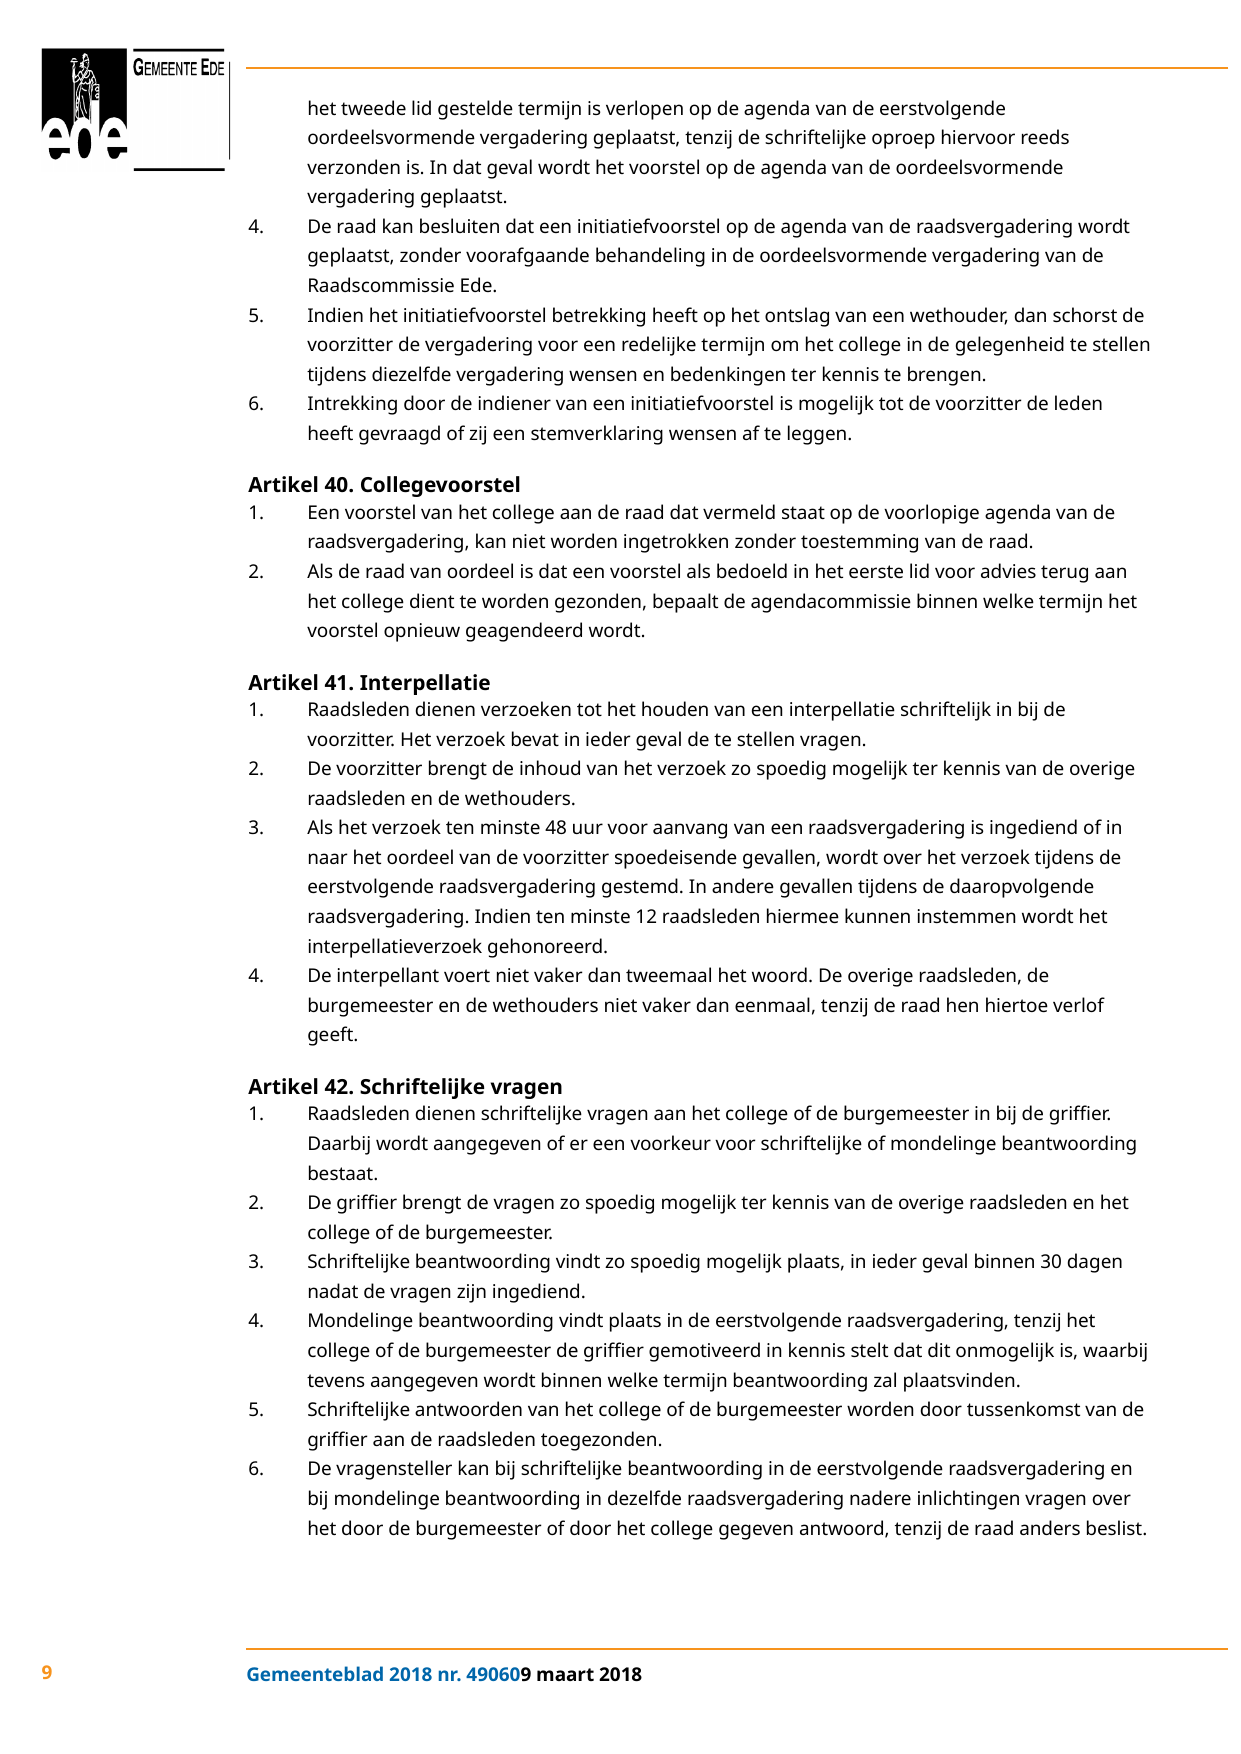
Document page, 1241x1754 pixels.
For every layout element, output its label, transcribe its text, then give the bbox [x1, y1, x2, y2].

list Schriftelijke beantwoording vindt zo spoedig mogelijk plaats, in ieder geval binnen 30 dagen nadat de vragen zijn ingediend. [248, 1248, 1152, 1304]
list De raad kan besluiten dat een initiatiefvoorstel op de agenda van de raadsvergadering wordt geplaatst, zonder voorafgaande behandeling in de oordeelsvormende vergadering van de Raadscommissie Ede. [248, 213, 1152, 298]
list De voorzitter brengt de inhoud van het verzoek zo spoedig mogelijk ter kennis van de overige raadsleden en de wethouders. [248, 755, 1152, 811]
text Artikel 41. Interpellatie [248, 668, 1152, 696]
list het tweede lid gestelde termijn is verlopen op de agenda van de eerstvolgende oordeelsvormende vergadering geplaatst, tenzij de schriftelijke oproep hiervoor reeds verzonden is. In dat geval wordt het voorstel op de agenda van de oordeelsvormende vergadering geplaatst. [248, 95, 1152, 209]
list Raadsleden dienen verzoeken tot het houden van een interpellatie schriftelijk in bij de voorzitter. Het verzoek bevat in ieder geval de te stellen vragen. [248, 696, 1152, 752]
text Artikel 42. Schriftelijke vragen [248, 1072, 1152, 1101]
list De interpellant voert niet vaker dan tweemaal het woord. De overige raadsleden, de burgemeester en de wethouders niet vaker dan eenmaal, tenzij de raad hen hiertoe verlof geeft. [248, 962, 1152, 1047]
list Raadsleden dienen schriftelijke vragen aan het college of de burgemeester in bij de griffier. Daarbij wordt aangegeven of er een voorkeur voor schriftelijke of mondelinge beantwoording bestaat. [248, 1101, 1152, 1185]
list Schriftelijke antwoorden van het college of de burgemeester worden door tussenkomst van de griffier aan de raadsleden toegezonden. [248, 1396, 1152, 1452]
list De vragensteller kan bij schriftelijke beantwoording in de eerstvolgende raadsvergadering en bij mondelinge beantwoording in dezelfde raadsvergadering nadere inlichtingen vragen over het door de burgemeester of door het college gegeven antwoord, tenzij de raad anders beslist. [248, 1456, 1152, 1540]
list Een voorstel van het college aan de raad dat vermeld staat op de voorlopige agenda van de raadsvergadering, kan niet worden ingetrokken zonder toestemming van de raad. [248, 499, 1152, 554]
list Intrekking door de indiener van een initiatiefvoorstel is mogelijk tot de voorzitter de leden heeft gevraagd of zij een stemverklaring wensen af te leggen. [248, 391, 1152, 446]
picture [41, 47, 231, 172]
text Artikel 40. Collegevoorstel [248, 471, 1152, 499]
list De griffier brengt de vragen zo spoedig mogelijk ter kennis van de overige raadsleden en het college of de burgemeester. [248, 1189, 1152, 1244]
list Als het verzoek ten minste 48 uur voor aanvang van een raadsvergadering is ingediend of in naar het oordeel van de voorzitter spoedeisende gevallen, wordt over het verzoek tijdens de eerstvolgende raadsvergadering gestemd. In andere gevallen tijdens de daaropvolgende raadsvergadering. Indien ten minste 12 raadsleden hiermee kunnen instemmen wordt het interpellatieverzoek gehonoreerd. [248, 814, 1152, 959]
list Mondelinge beantwoording vindt plaats in de eerstvolgende raadsvergadering, tenzij het college of de burgemeester de griffier gemotiveerd in kennis stelt dat dit onmogelijk is, waarbij tevens aangegeven wordt binnen welke termijn beantwoording zal plaatsvinden. [248, 1308, 1152, 1392]
list Indien het initiatiefvoorstel betrekking heeft op het ontslag van een wethouder, dan schorst de voorzitter de vergadering voor een redelijke termijn om het college in de gelegenheid te stellen tijdens diezelfde vergadering wensen en bedenkingen ter kennis te brengen. [248, 302, 1152, 387]
list Als de raad van oordeel is dat een voorstel als bedoeld in het eerste lid voor advies terug aan het college dient te worden gezonden, bepaalt de agendacommissie binnen welke termijn het voorstel opnieuw geagendeerd wordt. [248, 558, 1152, 643]
